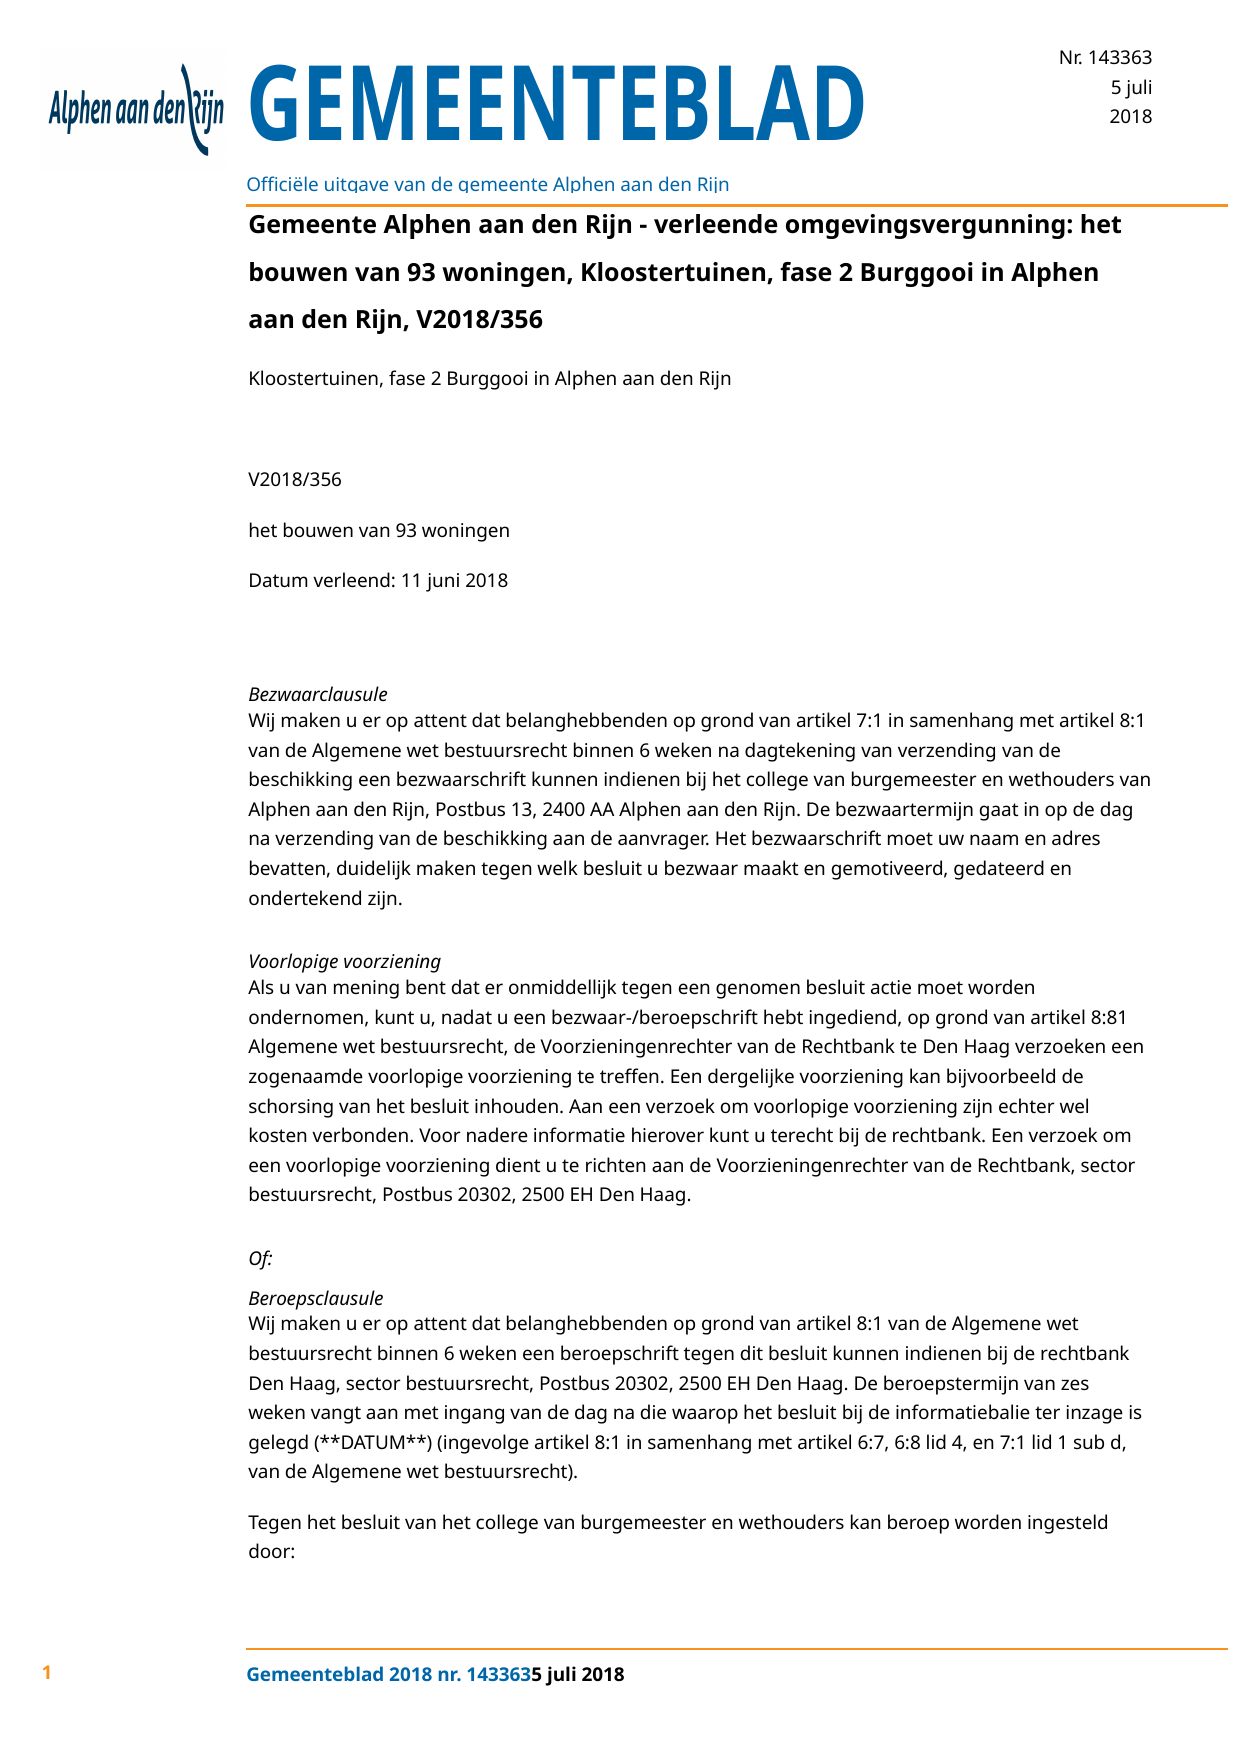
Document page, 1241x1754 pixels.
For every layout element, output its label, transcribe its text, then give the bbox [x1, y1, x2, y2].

text Wij maken u er op attent dat belanghebbenden op grond van artikel 8:1 van de Algemene wet bestuursrecht binnen 6 weken een beroepschrift tegen dit besluit kunnen indienen bij de rechtbank Den Haag, sector bestuursrecht, Postbus 20302, 2500 EH Den Haag. De beroepstermijn van zes weken vangt aan met ingang van de dag na die waarop het besluit bij de informatiebalie ter inzage is gelegd (**DATUM**) (ingevolge artikel 8:1 in samenhang met artikel 6:7, 6:8 lid 4, en 7:1 lid 1 sub d, van de Algemene wet bestuursrecht). [248, 1311, 1152, 1484]
text Kloostertuinen, fase 2 Burggooi in Alphen aan den Rijn [248, 366, 1152, 391]
text Bezwaarclausule [248, 682, 1152, 707]
text Gemeente Alphen aan den Rijn - verleende omgevingsvergunning: het bouwen van 93 woningen, Kloostertuinen, fase 2 Burggooi in Alphen aan den Rijn, V2018/356 [248, 207, 1152, 336]
text Beroepsclausule [248, 1285, 1152, 1311]
picture [41, 47, 231, 172]
text het bouwen van 93 woningen [248, 517, 1152, 542]
text Voorlopige voorziening [248, 949, 1152, 974]
text Of: [248, 1246, 1152, 1271]
text Wij maken u er op attent dat belanghebbenden op grond van artikel 7:1 in samenhang met artikel 8:1 van de Algemene wet bestuursrecht binnen 6 weken na dagtekening van verzending van de beschikking een bezwaarschrift kunnen indienen bij het college van burgemeester en wethouders van Alphen aan den Rijn, Postbus 13, 2400 AA Alphen aan den Rijn. De bezwaartermijn gaat in op de dag na verzending van de beschikking aan de aanvrager. Het bezwaarschrift moet uw naam en adres bevatten, duidelijk maken tegen welk besluit u bezwaar maakt en gemotiveerd, gedateerd en ondertekend zijn. [248, 707, 1152, 911]
text Datum verleend: 11 juni 2018 [248, 567, 1152, 593]
text Als u van mening bent dat er onmiddellijk tegen een genomen besluit actie moet worden ondernomen, kunt u, nadat u een bezwaar-/beroepschrift hebt ingediend, op grond van artikel 8:81 Algemene wet bestuursrecht, de Voorzieningenrechter van de Rechtbank te Den Haag verzoeken een zogenaamde voorlopige voorziening te treffen. Een dergelijke voorziening kan bijvoorbeeld de schorsing van het besluit inhouden. Aan een verzoek om voorlopige voorziening zijn echter wel kosten verbonden. Voor nadere informatie hierover kunt u terecht bij de rechtbank. Een verzoek om een voorlopige voorziening dient u te richten aan de Voorzieningenrechter van de Rechtbank, sector bestuursrecht, Postbus 20302, 2500 EH Den Haag. [248, 974, 1152, 1207]
text V2018/356 [248, 466, 1152, 492]
text Tegen het besluit van het college van burgemeester en wethouders kan beroep worden ingesteld door: [248, 1509, 1152, 1564]
